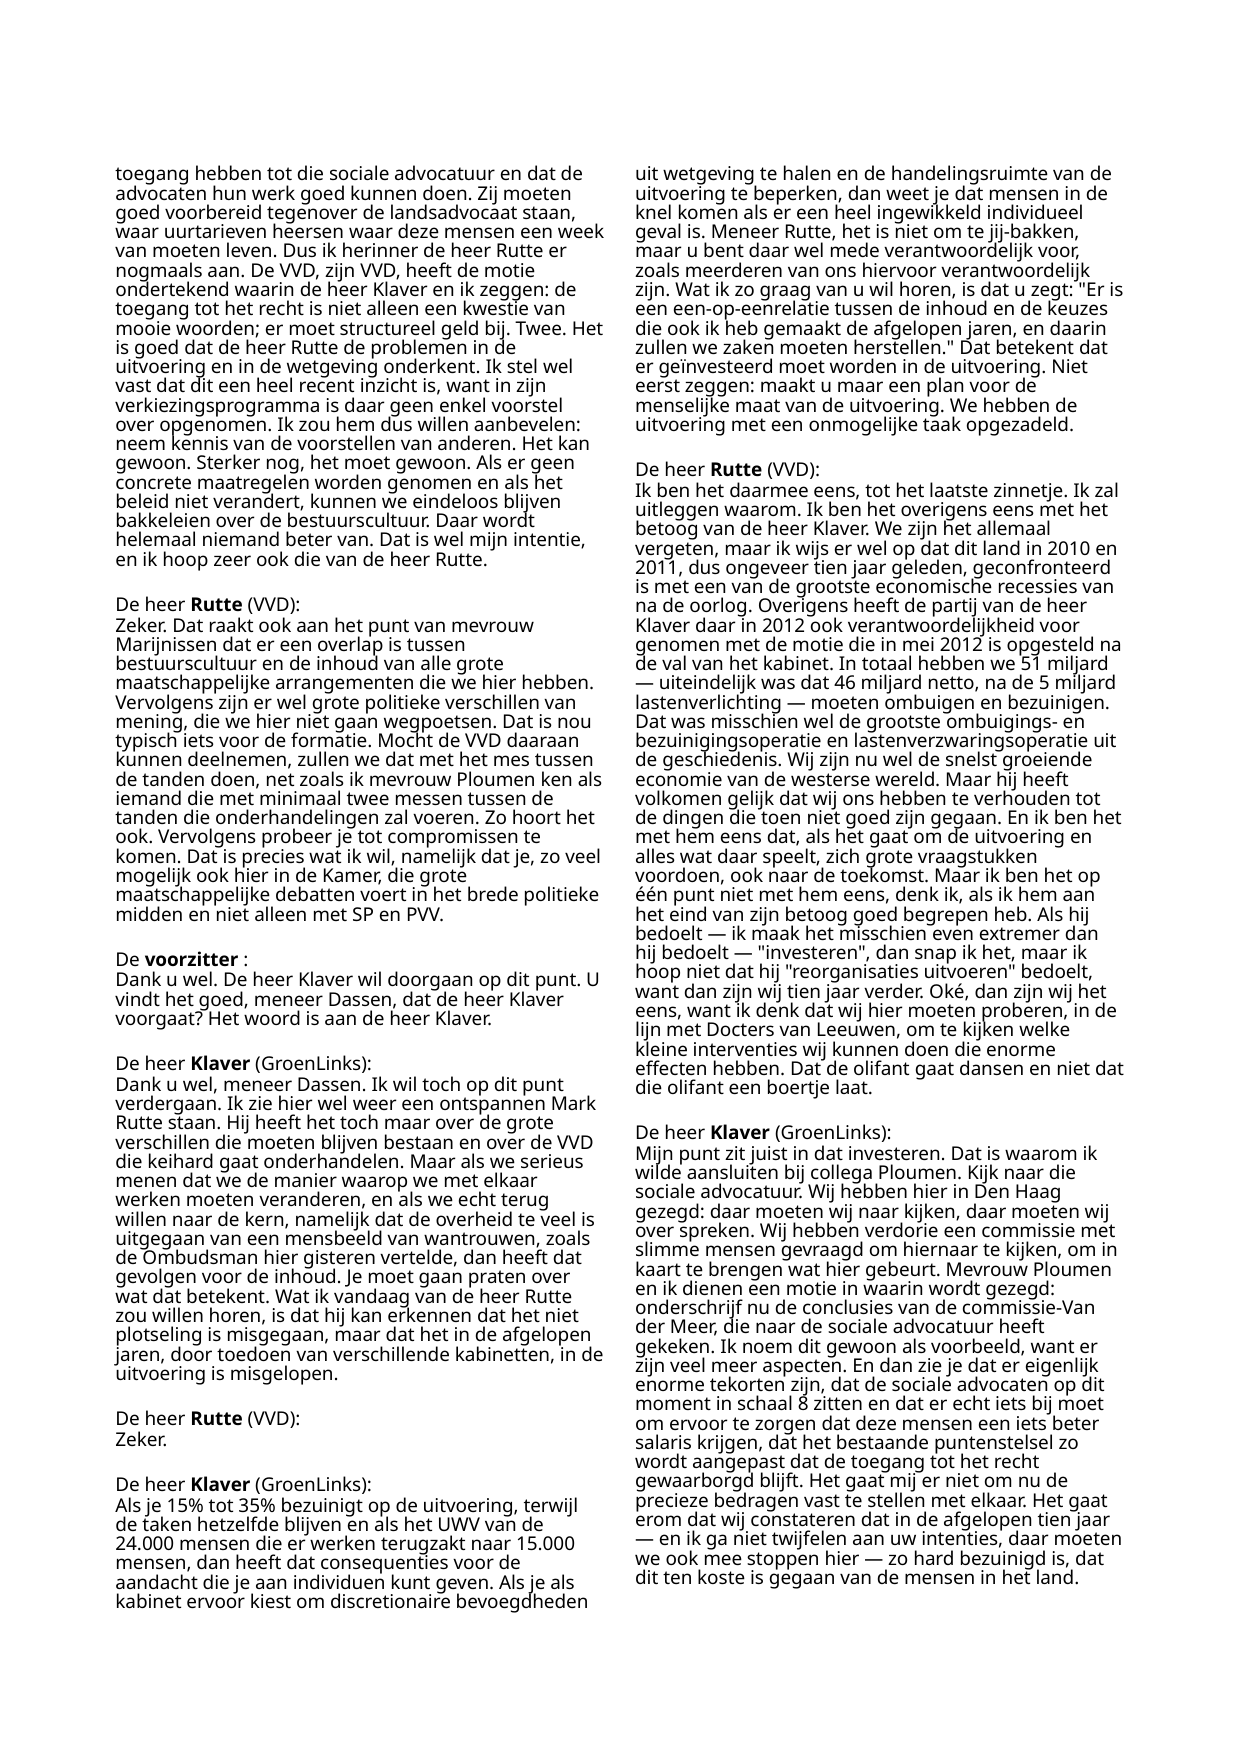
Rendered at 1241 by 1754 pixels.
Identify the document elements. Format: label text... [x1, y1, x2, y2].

text De heer Klaver (GroenLinks): [635, 1119, 1125, 1145]
text Dank u wel, meneer Dassen. Ik wil toch op dit punt verdergaan. Ik zie hier wel weer een ontspannen Mark Rutte staan. Hij heeft het toch maar over de grote verschillen die moeten blijven bestaan en over de VVD die keihard gaat onderhandelen. Maar als we serieus menen dat we de manier waarop we met elkaar werken moeten veranderen, en als we echt terug willen naar de kern, namelijk dat de overheid te veel is uitgegaan van een mensbeeld van wantrouwen, zoals de Ombudsman hier gisteren vertelde, dan heeft dat gevolgen voor de inhoud. Je moet gaan praten over wat dat betekent. Wat ik vandaag van de heer Rutte zou willen horen, is dat hij kan erkennen dat het niet plotseling is misgegaan, maar dat het in de afgelopen jaren, door toedoen van verschillende kabinetten, in de uitvoering is misgelopen. [115, 1076, 605, 1384]
text Zeker. [115, 1431, 605, 1450]
text De heer Rutte (VVD): [635, 456, 1125, 482]
text toegang hebben tot die sociale advocatuur en dat de advocaten hun werk goed kunnen doen. Zij moeten goed voorbereid tegenover de landsadvocaat staan, waar uurtarieven heersen waar deze mensen een week van moeten leven. Dus ik herinner de heer Rutte er nogmaals aan. De VVD, zijn VVD, heeft de motie ondertekend waarin de heer Klaver en ik zeggen: de toegang tot het recht is niet alleen een kwestie van mooie woorden; er moet structureel geld bij. Twee. Het is goed dat de heer Rutte de problemen in de uitvoering en in de wetgeving onderkent. Ik stel wel vast dat dit een heel recent inzicht is, want in zijn verkiezingsprogramma is daar geen enkel voorstel over opgenomen. Ik zou hem dus willen aanbevelen: neem kennis van de voorstellen van anderen. Het kan gewoon. Sterker nog, het moet gewoon. Als er geen concrete maatregelen worden genomen en als het beleid niet verandert, kunnen we eindeloos blijven bakkeleien over de bestuurscultuur. Daar wordt helemaal niemand beter van. Dat is wel mijn intentie, en ik hoop zeer ook die van de heer Rutte. [115, 165, 605, 570]
text Zeker. Dat raakt ook aan het punt van mevrouw Marijnissen dat er een overlap is tussen bestuurscultuur en de inhoud van alle grote maatschappelijke arrangementen die we hier hebben. Vervolgens zijn er wel grote politieke verschillen van mening, die we hier niet gaan wegpoetsen. Dat is nou typisch iets voor de formatie. Mocht de VVD daaraan kunnen deelnemen, zullen we dat met het mes tussen de tanden doen, net zoals ik mevrouw Ploumen ken als iemand die met minimaal twee messen tussen de tanden die onderhandelingen zal voeren. Zo hoort het ook. Vervolgens probeer je tot compromissen te komen. Dat is precies wat ik wil, namelijk dat je, zo veel mogelijk ook hier in de Kamer, die grote maatschappelijke debatten voert in het brede politieke midden en niet alleen met SP en PVV. [115, 617, 605, 925]
text Ik ben het daarmee eens, tot het laatste zinnetje. Ik zal uitleggen waarom. Ik ben het overigens eens met het betoog van de heer Klaver. We zijn het allemaal vergeten, maar ik wijs er wel op dat dit land in 2010 en 2011, dus ongeveer tien jaar geleden, geconfronteerd is met een van de grootste economische recessies van na de oorlog. Overigens heeft de partij van de heer Klaver daar in 2012 ook verantwoordelijkheid voor genomen met de motie die in mei 2012 is opgesteld na de val van het kabinet. In totaal hebben we 51 miljard — uiteindelijk was dat 46 miljard netto, na de 5 miljard lastenverlichting — moeten ombuigen en bezuinigen. Dat was misschien wel de grootste ombuigings- en bezuinigingsoperatie en lastenverzwaringsoperatie uit de geschiedenis. Wij zijn nu wel de snelst groeiende economie van de westerse wereld. Maar hij heeft volkomen gelijk dat wij ons hebben te verhouden tot de dingen die toen niet goed zijn gegaan. En ik ben het met hem eens dat, als het gaat om de uitvoering en alles wat daar speelt, zich grote vraagstukken voordoen, ook naar de toekomst. Maar ik ben het op één punt niet met hem eens, denk ik, als ik hem aan het eind van zijn betoog goed begrepen heb. Als hij bedoelt — ik maak het misschien even extremer dan hij bedoelt — "investeren", dan snap ik het, maar ik hoop niet dat hij "reorganisaties uitvoeren" bedoelt, want dan zijn wij tien jaar verder. Oké, dan zijn wij het eens, want ik denk dat wij hier moeten proberen, in de lijn met Docters van Leeuwen, om te kijken welke kleine interventies wij kunnen doen die enorme effecten hebben. Dat de olifant gaat dansen en niet dat die olifant een boertje laat. [635, 482, 1125, 1098]
text De heer Klaver (GroenLinks): [115, 1471, 605, 1497]
text uit wetgeving te halen en de handelingsruimte van de uitvoering te beperken, dan weet je dat mensen in de knel komen als er een heel ingewikkeld individueel geval is. Meneer Rutte, het is niet om te jij-bakken, maar u bent daar wel mede verantwoordelijk voor, zoals meerderen van ons hiervoor verantwoordelijk zijn. Wat ik zo graag van u wil horen, is dat u zegt: "Er is een een-op-eenrelatie tussen de inhoud en de keuzes die ook ik heb gemaakt de afgelopen jaren, en daarin zullen we zaken moeten herstellen." Dat betekent dat er geïnvesteerd moet worden in de uitvoering. Niet eerst zeggen: maakt u maar een plan voor de menselijke maat van de uitvoering. We hebben de uitvoering met een onmogelijke taak opgezadeld. [635, 165, 1125, 435]
text De heer Rutte (VVD): [115, 1405, 605, 1431]
text De heer Rutte (VVD): [115, 591, 605, 617]
text Dank u wel. De heer Klaver wil doorgaan op dit punt. U vindt het goed, meneer Dassen, dat de heer Klaver voorgaat? Het woord is aan de heer Klaver. [115, 971, 605, 1029]
text Mijn punt zit juist in dat investeren. Dat is waarom ik wilde aansluiten bij collega Ploumen. Kijk naar die sociale advocatuur. Wij hebben hier in Den Haag gezegd: daar moeten wij naar kijken, daar moeten wij over spreken. Wij hebben verdorie een commissie met slimme mensen gevraagd om hiernaar te kijken, om in kaart te brengen wat hier gebeurt. Mevrouw Ploumen en ik dienen een motie in waarin wordt gezegd: onderschrijf nu de conclusies van de commissie-Van der Meer, die naar de sociale advocatuur heeft gekeken. Ik noem dit gewoon als voorbeeld, want er zijn veel meer aspecten. En dan zie je dat er eigenlijk enorme tekorten zijn, dat de sociale advocaten op dit moment in schaal 8 zitten en dat er echt iets bij moet om ervoor te zorgen dat deze mensen een iets beter salaris krijgen, dat het bestaande puntenstelsel zo wordt aangepast dat de toegang tot het recht gewaarborgd blijft. Het gaat mij er niet om nu de precieze bedragen vast te stellen met elkaar. Het gaat erom dat wij constateren dat in de afgelopen tien jaar — en ik ga niet twijfelen aan uw intenties, daar moeten we ook mee stoppen hier — zo hard bezuinigd is, dat dit ten koste is gegaan van de mensen in het land. [635, 1145, 1125, 1588]
text De heer Klaver (GroenLinks): [115, 1050, 605, 1076]
text Als je 15% tot 35% bezuinigt op de uitvoering, terwijl de taken hetzelfde blijven en als het UWV van de 24.000 mensen die er werken terugzakt naar 15.000 mensen, dan heeft dat consequenties voor de aandacht die je aan individuen kunt geven. Als je als kabinet ervoor kiest om discretionaire bevoegdheden [115, 1497, 605, 1612]
text De voorzitter : [115, 946, 605, 971]
